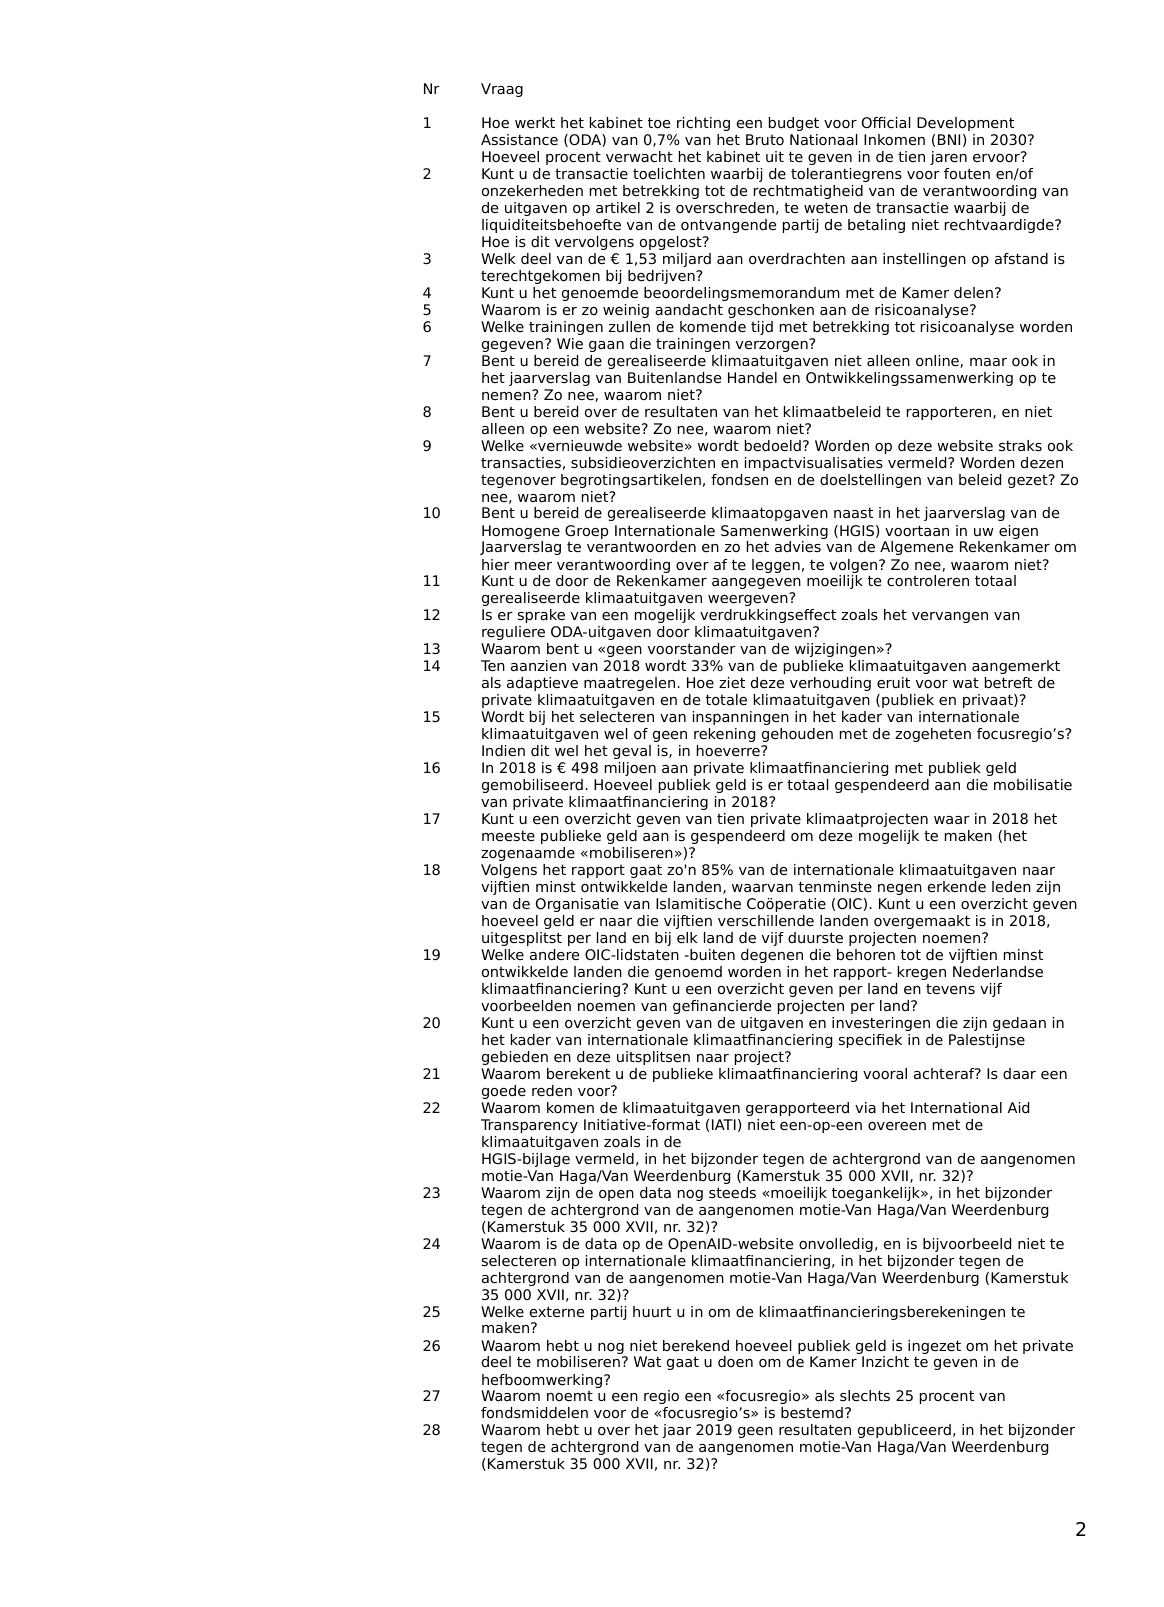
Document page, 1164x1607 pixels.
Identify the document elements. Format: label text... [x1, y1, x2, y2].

table_cell Welk deel van de € 1,53 miljard aan overdrachten aan instellingen op afstand is terechtgekomen bij bedrijven? [475, 251, 1087, 285]
table_cell 20 [422, 1015, 475, 1066]
table_cell Welke externe partij huurt u in om de klimaatfinancieringsberekeningen te maken? [475, 1304, 1087, 1337]
table_cell [475, 98, 1087, 115]
table_cell Waarom is er zo weinig aandacht geschonken aan de risicoanalyse? [475, 302, 1087, 319]
table_cell 1 [422, 115, 475, 166]
table_cell Kunt u het genoemde beoordelingsmemorandum met de Kamer delen? [475, 285, 1087, 302]
table_cell [422, 98, 475, 115]
table_cell 3 [422, 251, 475, 285]
table_cell 25 [422, 1304, 475, 1337]
table_cell 15 [422, 709, 475, 760]
table_cell 22 [422, 1100, 475, 1184]
table_cell 12 [422, 607, 475, 641]
table_cell 16 [422, 760, 475, 811]
table_cell 27 [422, 1388, 475, 1422]
table_cell 13 [422, 641, 475, 658]
table_cell Ten aanzien van 2018 wordt 33% van de publieke klimaatuitgaven aangemerkt als adaptieve maatregelen. Hoe ziet deze verhouding eruit voor wat betreft de private klimaatuitgaven en de totale klimaatuitgaven (publiek en privaat)? [475, 658, 1087, 709]
table_cell 18 [422, 862, 475, 947]
table_cell Waarom hebt u over het jaar 2019 geen resultaten gepubliceerd, in het bijzonder tegen de achtergrond van de aangenomen motie-Van Haga/Van Weerdenburg (Kamerstuk 35 000 XVII, nr. 32)? [475, 1422, 1087, 1473]
table_cell Welke trainingen zullen de komende tijd met betrekking tot risicoanalyse worden gegeven? Wie gaan die trainingen verzorgen? [475, 319, 1087, 353]
table_cell Bent u bereid de gerealiseerde klimaatuitgaven niet alleen online, maar ook in het jaarverslag van Buitenlandse Handel en Ontwikkelingssamenwerking op te nemen? Zo nee, waarom niet? [475, 353, 1087, 403]
table_cell Volgens het rapport gaat zo'n 85% van de internationale klimaatuitgaven naar vijftien minst ontwikkelde landen, waarvan tenminste negen erkende leden zijn van de Organisatie van Islamitische Coöperatie (OIC). Kunt u een overzicht geven hoeveel geld er naar die vijftien verschillende landen overgemaakt is in 2018, uitgesplitst per land en bij elk land de vijf duurste projecten noemen? [475, 862, 1087, 947]
table_cell Waarom berekent u de publieke klimaatfinanciering vooral achteraf? Is daar een goede reden voor? [475, 1066, 1087, 1100]
table_cell 14 [422, 658, 475, 709]
table_cell 8 [422, 404, 475, 437]
table_cell 6 [422, 319, 475, 353]
table_cell 23 [422, 1185, 475, 1236]
table_cell 24 [422, 1236, 475, 1303]
table_cell Bent u bereid de gerealiseerde klimaatopgaven naast in het jaarverslag van de Homogene Groep Internationale Samenwerking (HGIS) voortaan in uw eigen Jaarverslag te verantwoorden en zo het advies van de Algemene Rekenkamer om hier meer verantwoording over af te leggen, te volgen? Zo nee, waarom niet? [475, 505, 1087, 573]
table_cell Welke «vernieuwde website» wordt bedoeld? Worden op deze website straks ook transacties, subsidieoverzichten en impactvisualisaties vermeld? Worden dezen tegenover begrotingsartikelen, fondsen en de doelstellingen van beleid gezet? Zo nee, waarom niet? [475, 438, 1087, 505]
table_cell Waarom komen de klimaatuitgaven gerapporteerd via het International Aid Transparency Initiative-format (IATI) niet een-op-een overeen met de klimaatuitgaven zoals in de HGIS-bijlage vermeld, in het bijzonder tegen de achtergrond van de aangenomen motie-Van Haga/Van Weerdenburg (Kamerstuk 35 000 XVII, nr. 32)? [475, 1100, 1087, 1184]
table_cell 2 [422, 166, 475, 251]
table_cell 21 [422, 1066, 475, 1100]
table_cell 7 [422, 353, 475, 403]
table_cell Bent u bereid over de resultaten van het klimaatbeleid te rapporteren, en niet alleen op een website? Zo nee, waarom niet? [475, 404, 1087, 437]
table_cell Kunt u een overzicht geven van tien private klimaatprojecten waar in 2018 het meeste publieke geld aan is gespendeerd om deze mogelijk te maken (het zogenaamde «mobiliseren»)? [475, 811, 1087, 862]
table_cell 17 [422, 811, 475, 862]
table_cell 19 [422, 947, 475, 1015]
table_cell In 2018 is € 498 miljoen aan private klimaatfinanciering met publiek geld gemobiliseerd. Hoeveel publiek geld is er totaal gespendeerd aan die mobilisatie van private klimaatfinanciering in 2018? [475, 760, 1087, 811]
table_cell 4 [422, 285, 475, 302]
table_header Vraag [475, 81, 1087, 98]
table_cell 10 [422, 505, 475, 573]
table_cell 5 [422, 302, 475, 319]
table_cell Waarom is de data op de OpenAID-website onvolledig, en is bijvoorbeeld niet te selecteren op internationale klimaatfinanciering, in het bijzonder tegen de achtergrond van de aangenomen motie-Van Haga/Van Weerdenburg (Kamerstuk 35 000 XVII, nr. 32)? [475, 1236, 1087, 1303]
table_cell 28 [422, 1422, 475, 1473]
table_cell 9 [422, 438, 475, 505]
table_cell 26 [422, 1338, 475, 1388]
table_cell Kunt u de door de Rekenkamer aangegeven moeilijk te controleren totaal gerealiseerde klimaatuitgaven weergeven? [475, 573, 1087, 607]
table_cell Kunt u een overzicht geven van de uitgaven en investeringen die zijn gedaan in het kader van internationale klimaatfinanciering specifiek in de Palestijnse gebieden en deze uitsplitsen naar project? [475, 1015, 1087, 1066]
table_cell 11 [422, 573, 475, 607]
table_cell Is er sprake van een mogelijk verdrukkingseffect zoals het vervangen van reguliere ODA-uitgaven door klimaatuitgaven? [475, 607, 1087, 641]
table_header Nr [422, 81, 475, 98]
table_cell Waarom noemt u een regio een «focusregio» als slechts 25 procent van fondsmiddelen voor de «focusregio’s» is bestemd? [475, 1388, 1087, 1422]
table_cell Wordt bij het selecteren van inspanningen in het kader van internationale klimaatuitgaven wel of geen rekening gehouden met de zogeheten focusregio’s? Indien dit wel het geval is, in hoeverre? [475, 709, 1087, 760]
table_cell Hoe werkt het kabinet toe richting een budget voor Official Development Assistance (ODA) van 0,7% van het Bruto Nationaal Inkomen (BNI) in 2030? Hoeveel procent verwacht het kabinet uit te geven in de tien jaren ervoor? [475, 115, 1087, 166]
table_cell Kunt u de transactie toelichten waarbij de tolerantiegrens voor fouten en/of onzekerheden met betrekking tot de rechtmatigheid van de verantwoording van de uitgaven op artikel 2 is overschreden, te weten de transactie waarbij de liquiditeitsbehoefte van de ontvangende partij de betaling niet rechtvaardigde? Hoe is dit vervolgens opgelost? [475, 166, 1087, 251]
table_cell Welke andere OIC-lidstaten -buiten degenen die behoren tot de vijftien minst ontwikkelde landen die genoemd worden in het rapport- kregen Nederlandse klimaatfinanciering? Kunt u een overzicht geven per land en tevens vijf voorbeelden noemen van gefinancierde projecten per land? [475, 947, 1087, 1015]
table_cell Waarom zijn de open data nog steeds «moeilijk toegankelijk», in het bijzonder tegen de achtergrond van de aangenomen motie-Van Haga/Van Weerdenburg (Kamerstuk 35 000 XVII, nr. 32)? [475, 1185, 1087, 1236]
table_cell Waarom bent u «geen voorstander van de wijzigingen»? [475, 641, 1087, 658]
table_cell Waarom hebt u nog niet berekend hoeveel publiek geld is ingezet om het private deel te mobiliseren? Wat gaat u doen om de Kamer Inzicht te geven in de hefboomwerking? [475, 1338, 1087, 1388]
